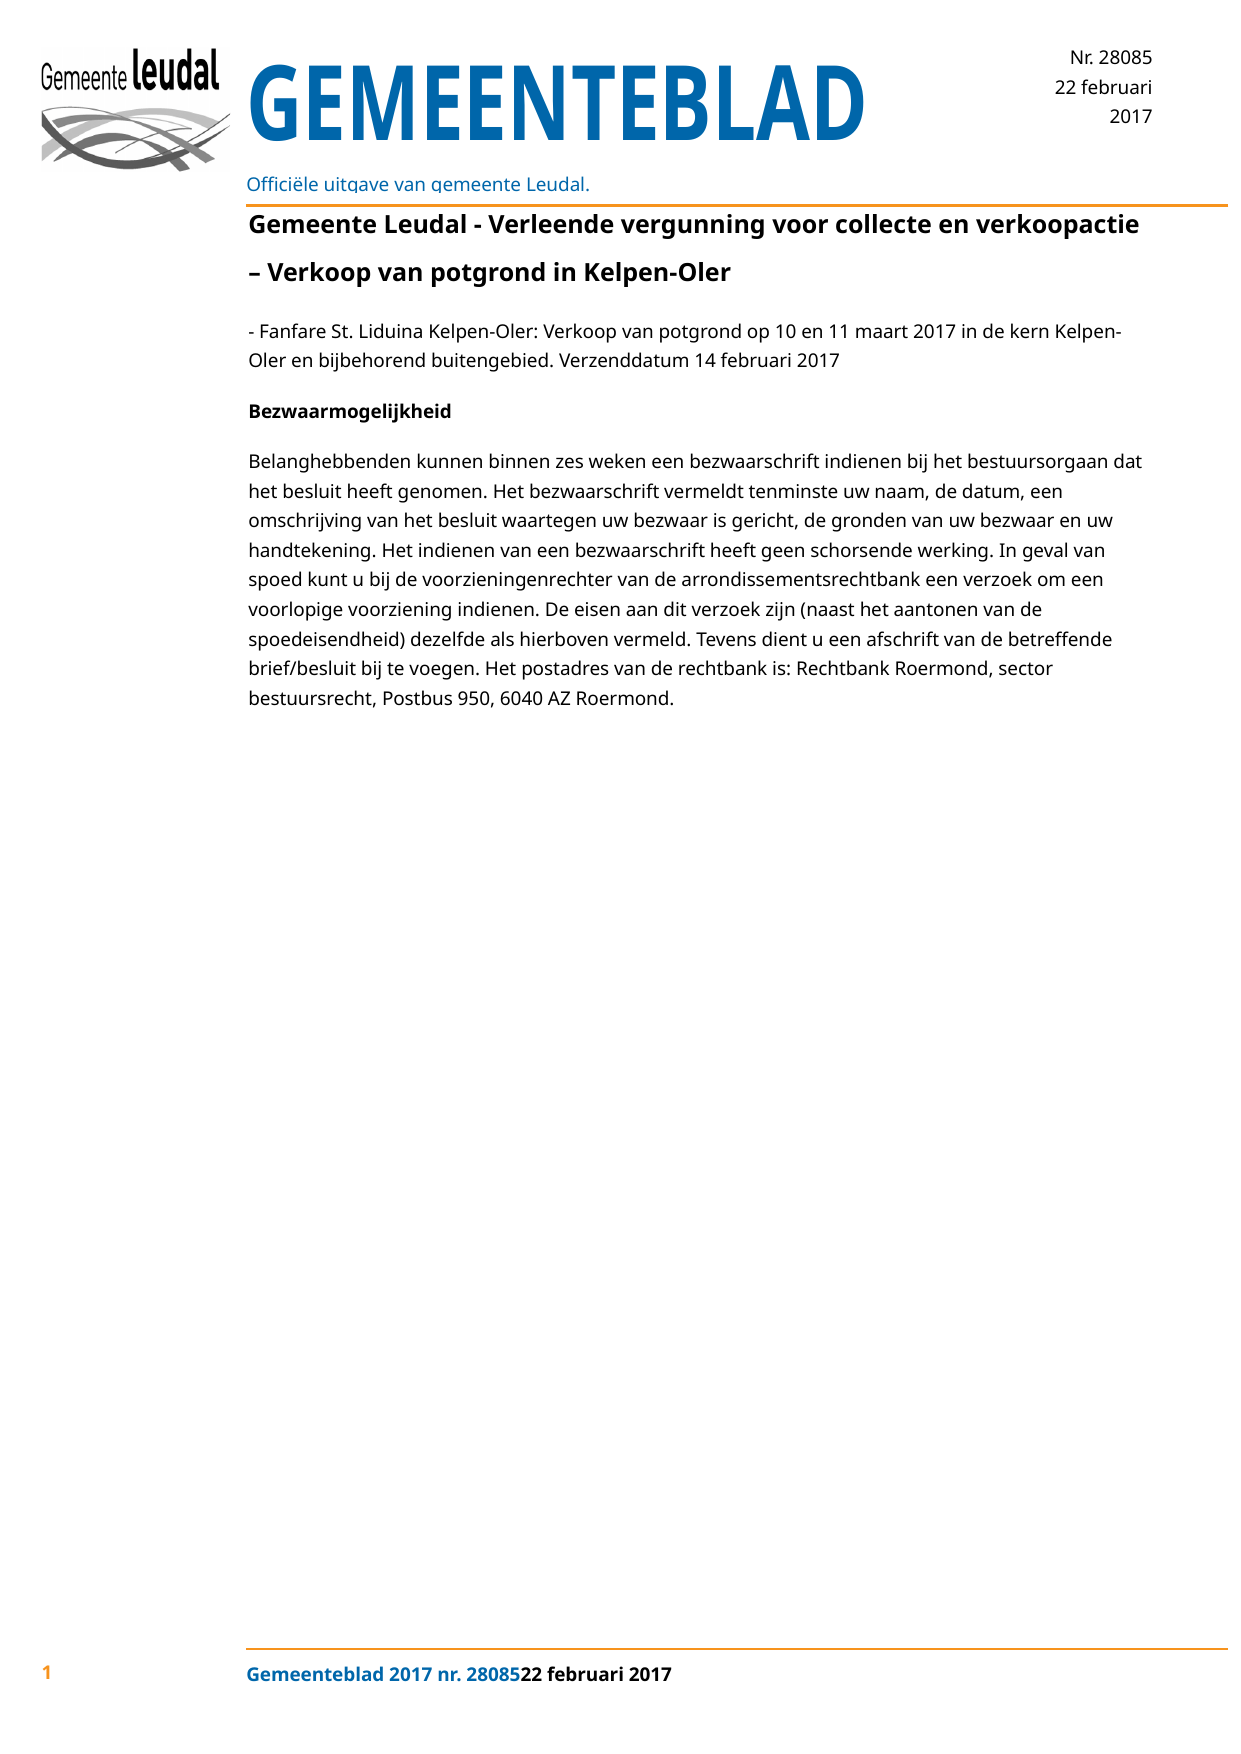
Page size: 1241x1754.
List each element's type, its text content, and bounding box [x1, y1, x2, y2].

picture [41, 47, 231, 172]
text Belanghebbenden kunnen binnen zes weken een bezwaarschrift indienen bij het bestuursorgaan dat het besluit heeft genomen. Het bezwaarschrift vermeldt tenminste uw naam, de datum, een omschrijving van het besluit waartegen uw bezwaar is gericht, de gronden van uw bezwaar en uw handtekening. Het indienen van een bezwaarschrift heeft geen schorsende werking. In geval van spoed kunt u bij de voorzieningenrechter van de arrondissementsrechtbank een verzoek om een voorlopige voorziening indienen. De eisen aan dit verzoek zijn (naast het aantonen van de spoedeisendheid) dezelfde als hierboven vermeld. Tevens dient u een afschrift van de betreffende brief/besluit bij te voegen. Het postadres van de rechtbank is: Rechtbank Roermond, sector bestuursrecht, Postbus 950, 6040 AZ Roermond. [248, 448, 1152, 711]
text Gemeente Leudal - Verleende vergunning voor collecte en verkoopactie – Verkoop van potgrond in Kelpen-Oler [248, 207, 1152, 288]
text - Fanfare St. Liduina Kelpen-Oler: Verkoop van potgrond op 10 en 11 maart 2017 in de kern Kelpen-Oler en bijbehorend buitengebied. Verzenddatum 14 februari 2017 [248, 318, 1152, 373]
text Bezwaarmogelijkheid [248, 398, 1152, 424]
